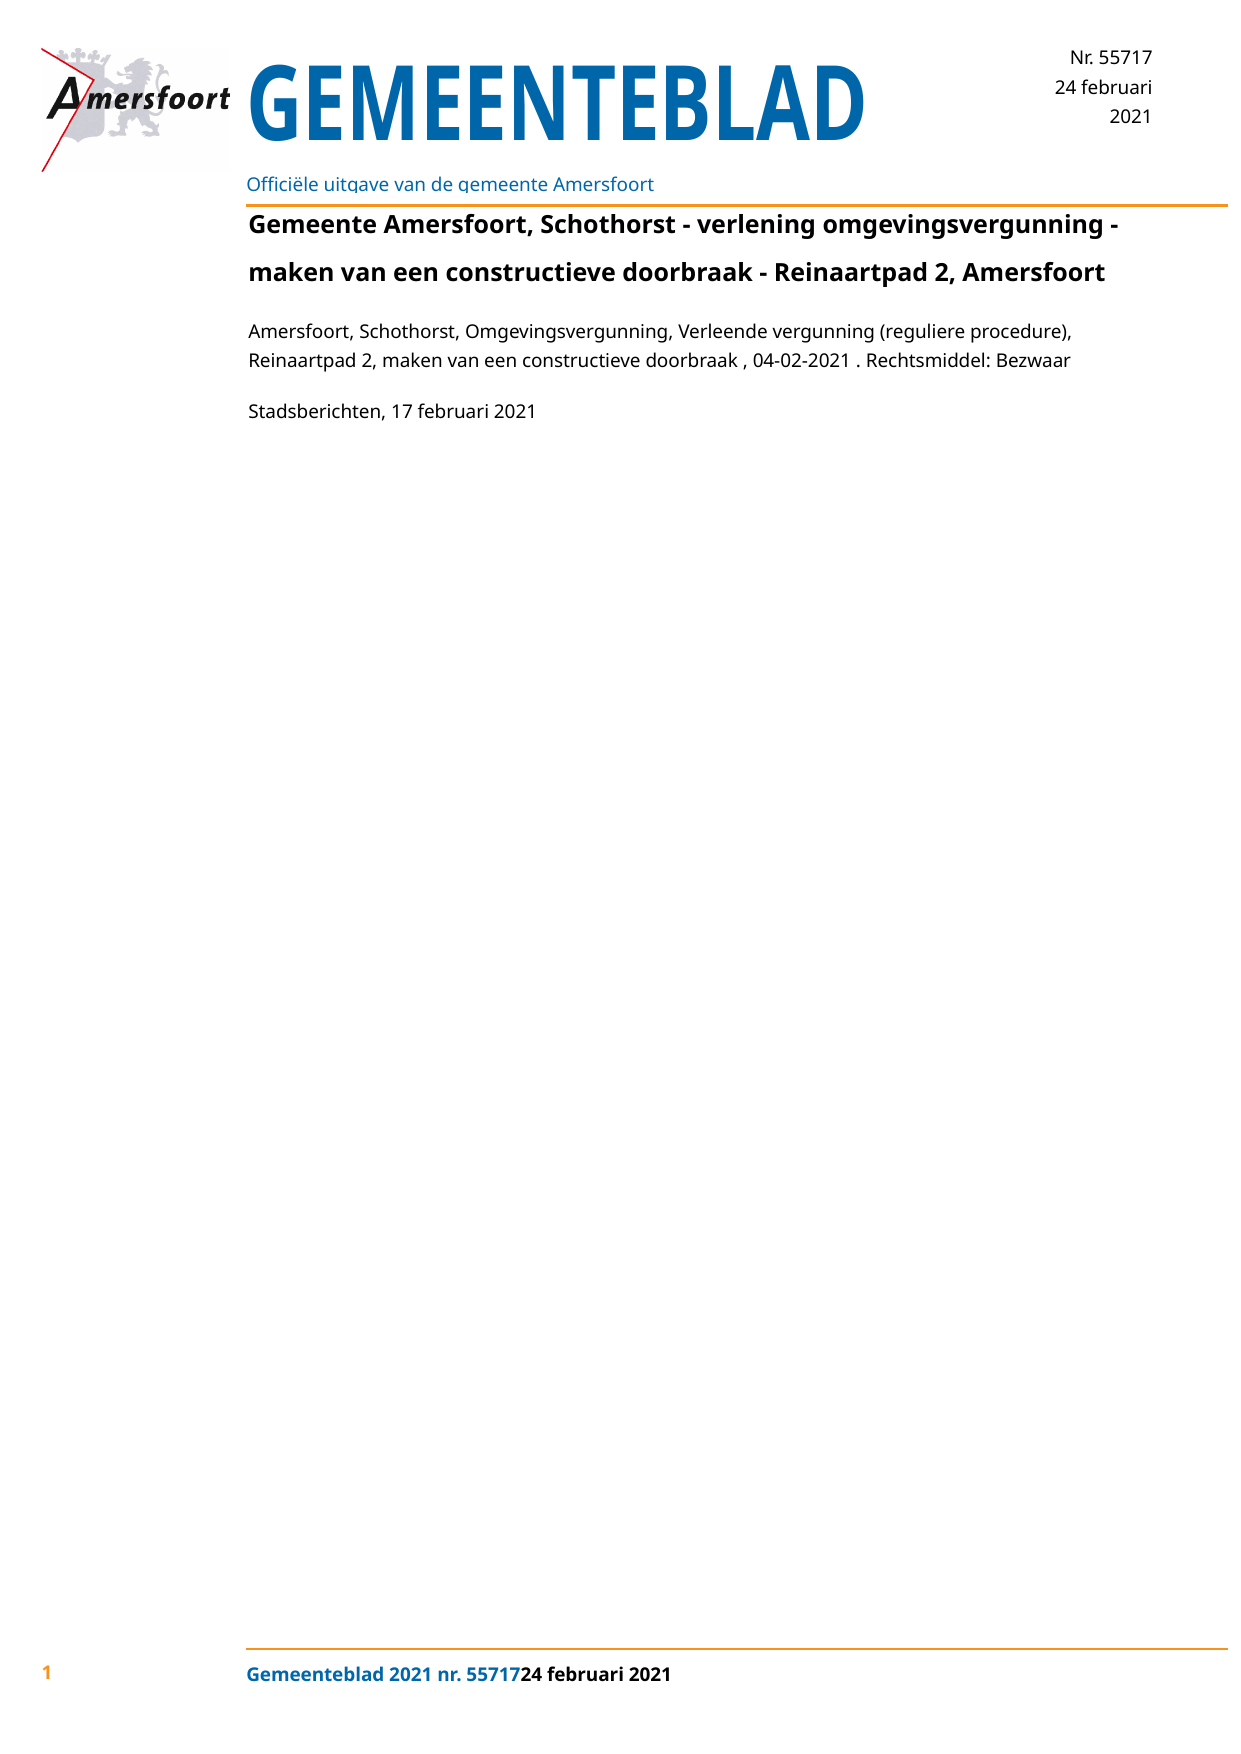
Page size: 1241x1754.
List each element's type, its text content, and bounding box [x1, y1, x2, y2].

text Stadsberichten, 17 februari 2021 [248, 398, 1152, 424]
text Gemeente Amersfoort, Schothorst - verlening omgevingsvergunning - maken van een constructieve doorbraak - Reinaartpad 2, Amersfoort [248, 207, 1152, 288]
text Amersfoort, Schothorst, Omgevingsvergunning, Verleende vergunning (reguliere procedure), Reinaartpad 2, maken van een constructieve doorbraak , 04-02-2021 . Rechtsmiddel: Bezwaar [248, 318, 1152, 373]
picture [41, 47, 231, 172]
